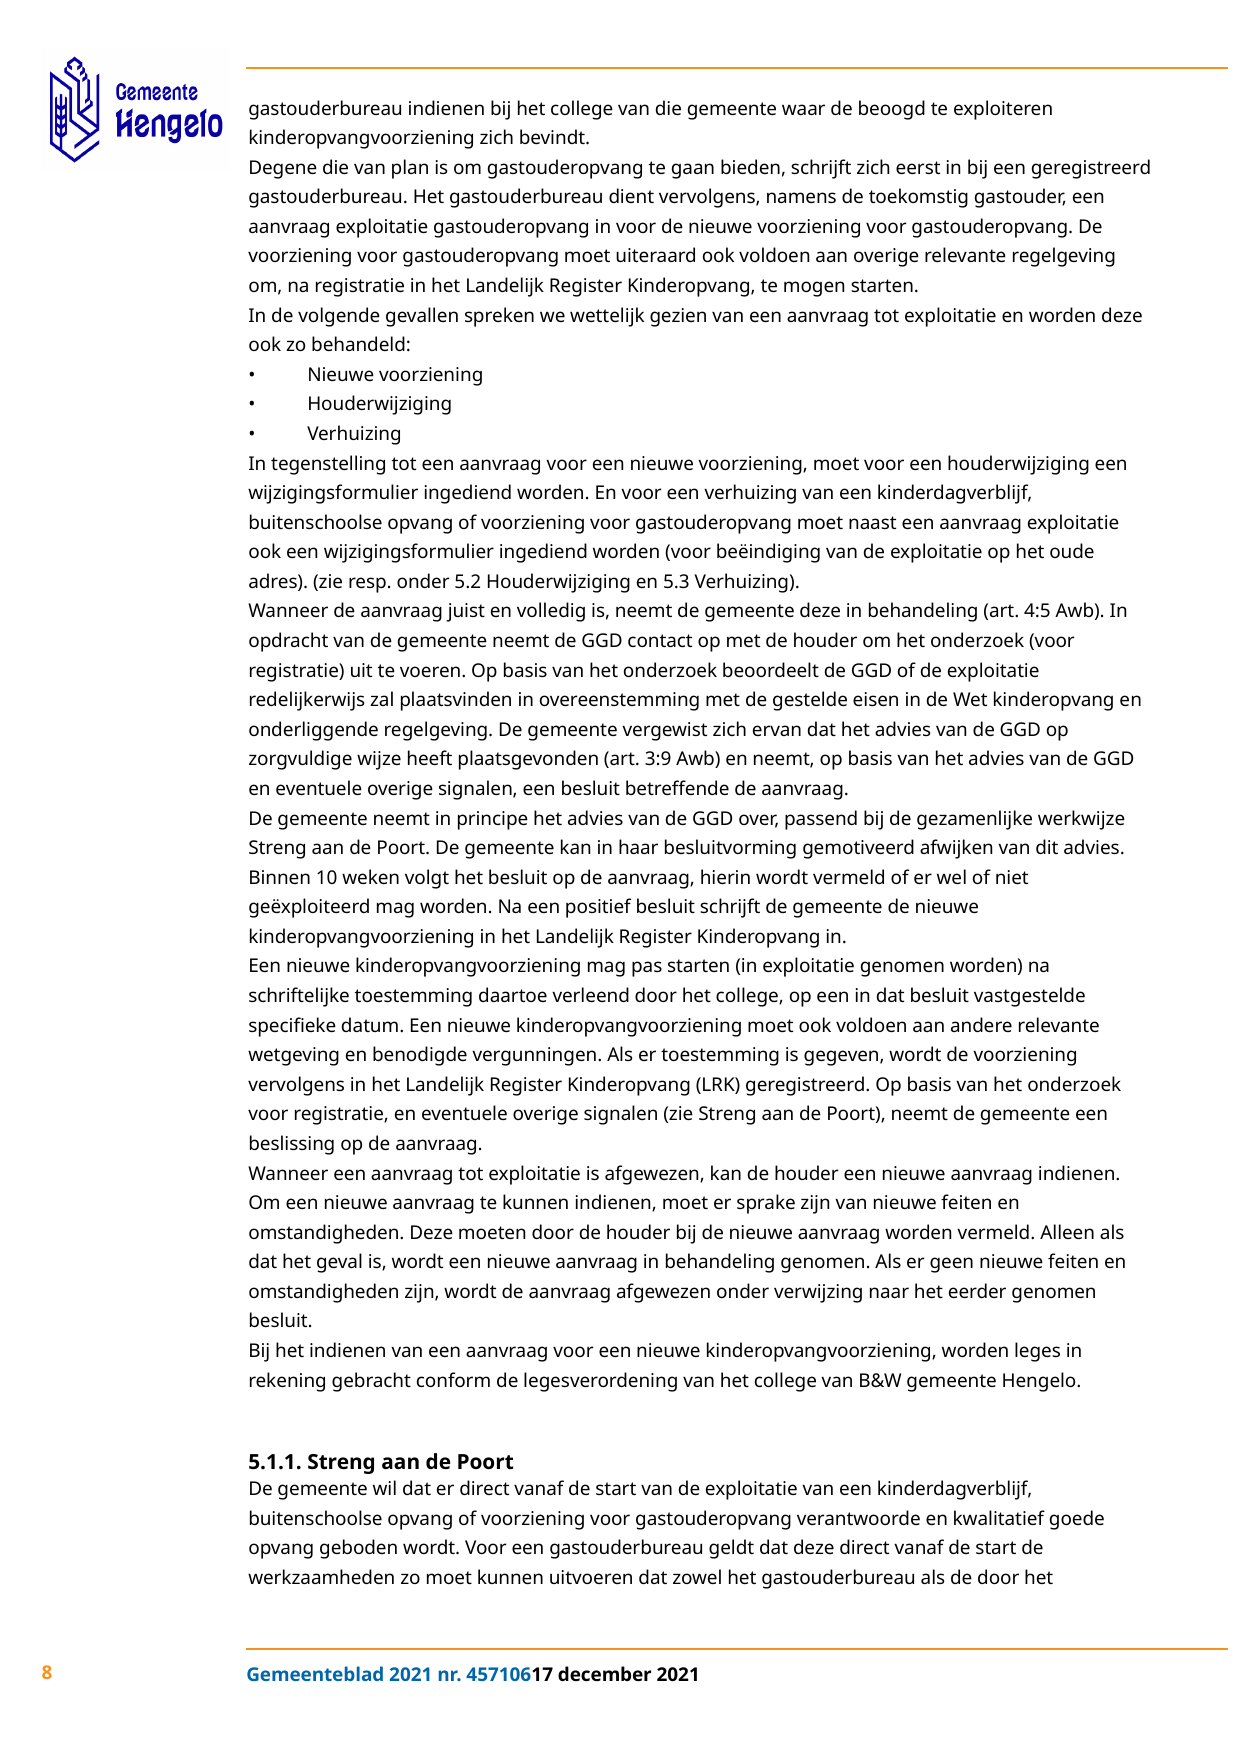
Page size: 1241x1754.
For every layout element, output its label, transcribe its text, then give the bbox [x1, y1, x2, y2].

list Nieuwe voorziening [248, 361, 1152, 387]
text Binnen 10 weken volgt het besluit op de aanvraag, hierin wordt vermeld of er wel of niet geëxploiteerd mag worden. Na een positief besluit schrijft de gemeente de nieuwe kinderopvangvoorziening in het Landelijk Register Kinderopvang in. [248, 864, 1152, 949]
list Houderwijziging [248, 391, 1152, 416]
text Degene die van plan is om gastouderopvang te gaan bieden, schrijft zich eerst in bij een geregistreerd gastouderbureau. Het gastouderbureau dient vervolgens, namens de toekomstig gastouder, een aanvraag exploitatie gastouderopvang in voor de nieuwe voorziening voor gastouderopvang. De voorziening voor gastouderopvang moet uiteraard ook voldoen aan overige relevante regelgeving om, na registratie in het Landelijk Register Kinderopvang, te mogen starten. [248, 154, 1152, 298]
text In de volgende gevallen spreken we wettelijk gezien van een aanvraag tot exploitatie en worden deze ook zo behandeld: [248, 302, 1152, 357]
list Verhuizing [248, 420, 1152, 446]
picture [41, 47, 231, 172]
text Wanneer een aanvraag tot exploitatie is afgewezen, kan de houder een nieuwe aanvraag indienen. Om een nieuwe aanvraag te kunnen indienen, moet er sprake zijn van nieuwe feiten en omstandigheden. Deze moeten door de houder bij de nieuwe aanvraag worden vermeld. Alleen als dat het geval is, wordt een nieuwe aanvraag in behandeling genomen. Als er geen nieuwe feiten en omstandigheden zijn, wordt de aanvraag afgewezen onder verwijzing naar het eerder genomen besluit. [248, 1160, 1152, 1333]
text gastouderbureau indienen bij het college van die gemeente waar de beoogd te exploiteren kinderopvangvoorziening zich bevindt. [248, 95, 1152, 150]
text Wanneer de aanvraag juist en volledig is, neemt de gemeente deze in behandeling (art. 4:5 Awb). In opdracht van de gemeente neemt de GGD contact op met de houder om het onderzoek (voor registratie) uit te voeren. Op basis van het onderzoek beoordeelt de GGD of de exploitatie redelijkerwijs zal plaatsvinden in overeenstemming met de gestelde eisen in de Wet kinderopvang en onderliggende regelgeving. De gemeente vergewist zich ervan dat het advies van de GGD op zorgvuldige wijze heeft plaatsgevonden (art. 3:9 Awb) en neemt, op basis van het advies van de GGD en eventuele overige signalen, een besluit betreffende de aanvraag. [248, 598, 1152, 801]
text Bij het indienen van een aanvraag voor een nieuwe kinderopvangvoorziening, worden leges in rekening gebracht conform de legesverordening van het college van B&W gemeente Hengelo. [248, 1337, 1152, 1393]
text In tegenstelling tot een aanvraag voor een nieuwe voorziening, moet voor een houderwijziging een wijzigingsformulier ingediend worden. En voor een verhuizing van een kinderdagverblijf, buitenschoolse opvang of voorziening voor gastouderopvang moet naast een aanvraag exploitatie ook een wijzigingsformulier ingediend worden (voor beëindiging van de exploitatie op het oude adres). (zie resp. onder 5.2 Houderwijziging en 5.3 Verhuizing). [248, 450, 1152, 594]
text De gemeente wil dat er direct vanaf de start van de exploitatie van een kinderdagverblijf, buitenschoolse opvang of voorziening voor gastouderopvang verantwoorde en kwalitatief goede opvang geboden wordt. Voor een gastouderbureau geldt dat deze direct vanaf de start de werkzaamheden zo moet kunnen uitvoeren dat zowel het gastouderbureau als de door het [248, 1475, 1152, 1590]
text De gemeente neemt in principe het advies van de GGD over, passend bij de gezamenlijke werkwijze Streng aan de Poort. De gemeente kan in haar besluitvorming gemotiveerd afwijken van dit advies. [248, 805, 1152, 860]
text Een nieuwe kinderopvangvoorziening mag pas starten (in exploitatie genomen worden) na schriftelijke toestemming daartoe verleend door het college, op een in dat besluit vastgestelde specifieke datum. Een nieuwe kinderopvangvoorziening moet ook voldoen aan andere relevante wetgeving en benodigde vergunningen. Als er toestemming is gegeven, wordt de voorziening vervolgens in het Landelijk Register Kinderopvang (LRK) geregistreerd. Op basis van het onderzoek voor registratie, en eventuele overige signalen (zie Streng aan de Poort), neemt de gemeente een beslissing op de aanvraag. [248, 953, 1152, 1156]
text 5.1.1. Streng aan de Poort [248, 1447, 1152, 1475]
